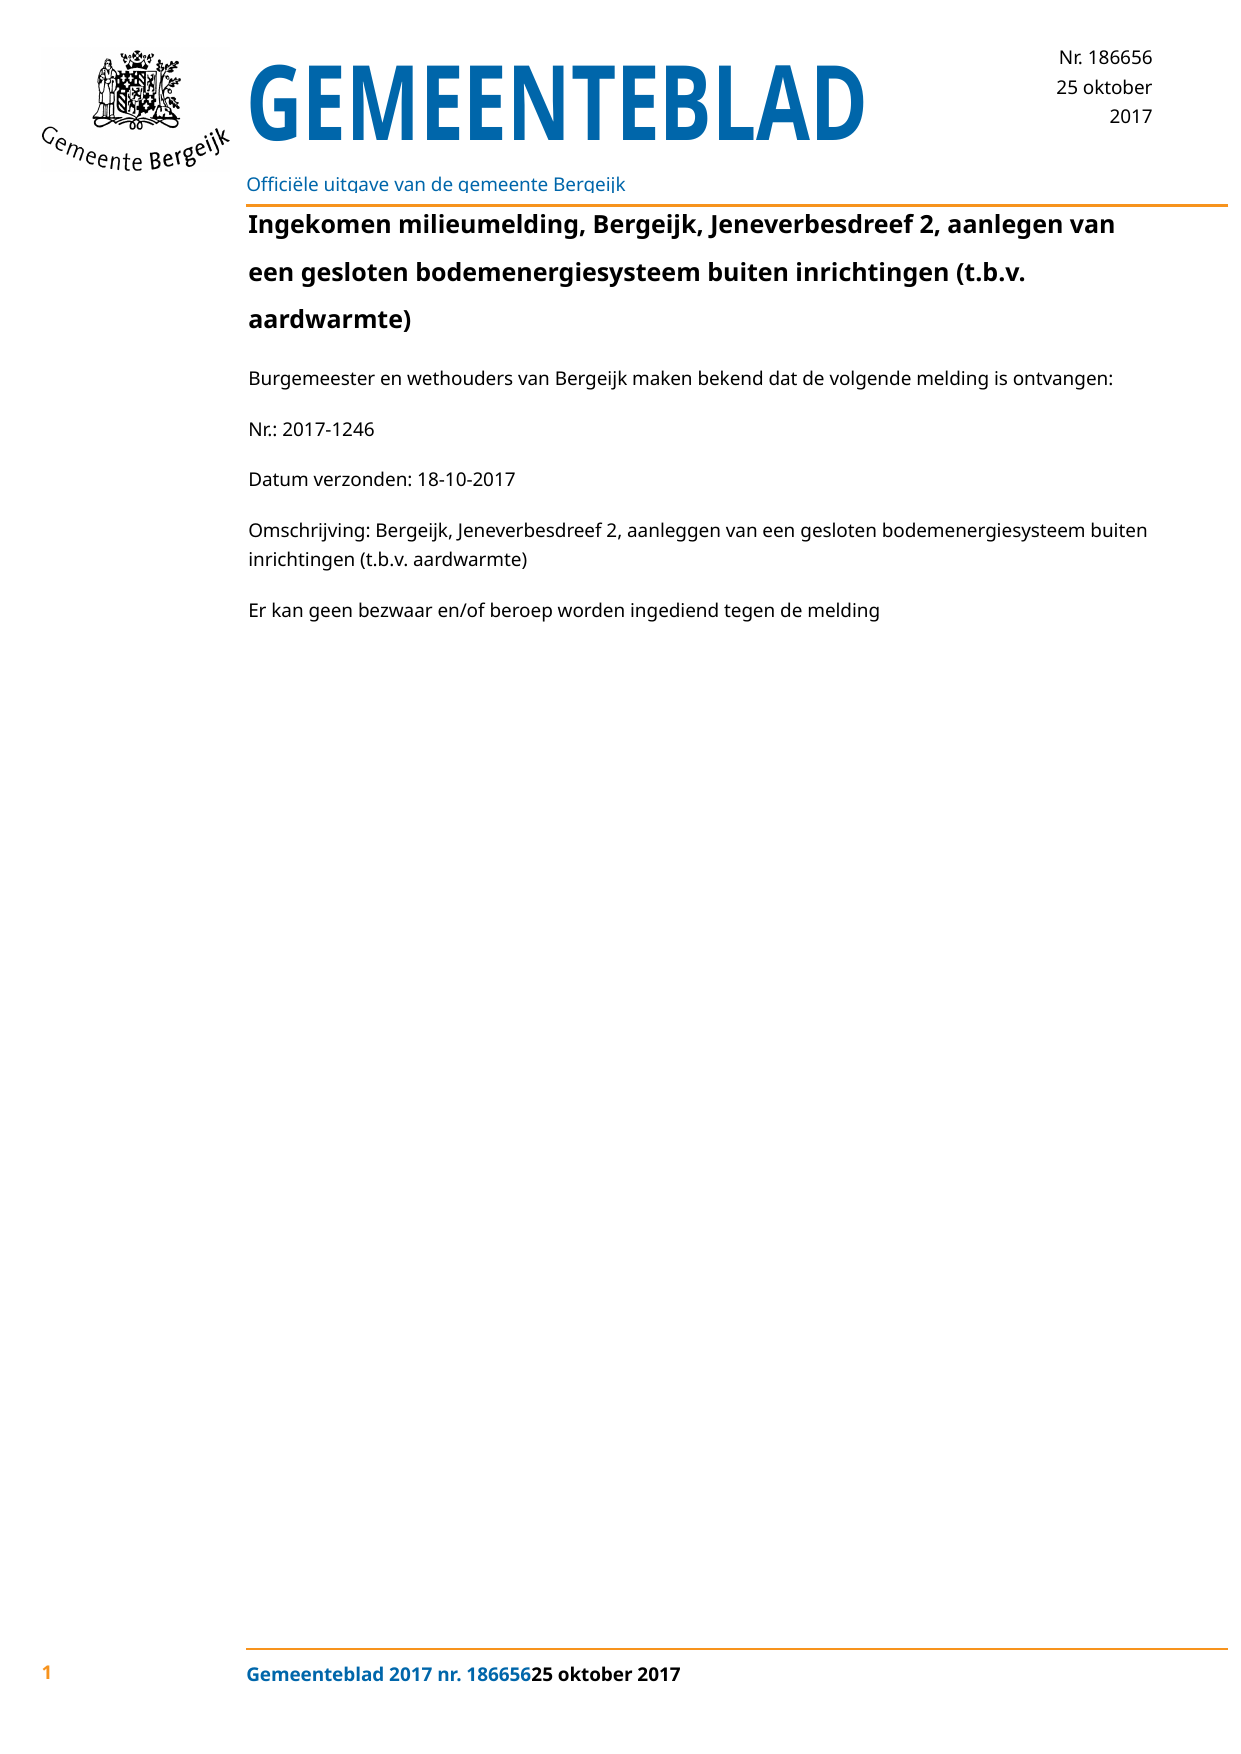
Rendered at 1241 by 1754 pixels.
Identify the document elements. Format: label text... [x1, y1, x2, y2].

text Nr.: 2017-1246 [248, 416, 1152, 442]
text Ingekomen milieumelding, Bergeijk, Jeneverbesdreef 2, aanlegen van een gesloten bodemenergiesysteem buiten inrichtingen (t.b.v. aardwarmte) [248, 207, 1152, 336]
text Datum verzonden: 18-10-2017 [248, 466, 1152, 492]
text Omschrijving: Bergeijk, Jeneverbesdreef 2, aanleggen van een gesloten bodemenergiesysteem buiten inrichtingen (t.b.v. aardwarmte) [248, 517, 1152, 572]
picture [41, 47, 231, 172]
text Er kan geen bezwaar en/of beroep worden ingediend tegen de melding [248, 597, 1152, 622]
text Burgemeester en wethouders van Bergeijk maken bekend dat de volgende melding is ontvangen: [248, 366, 1152, 391]
